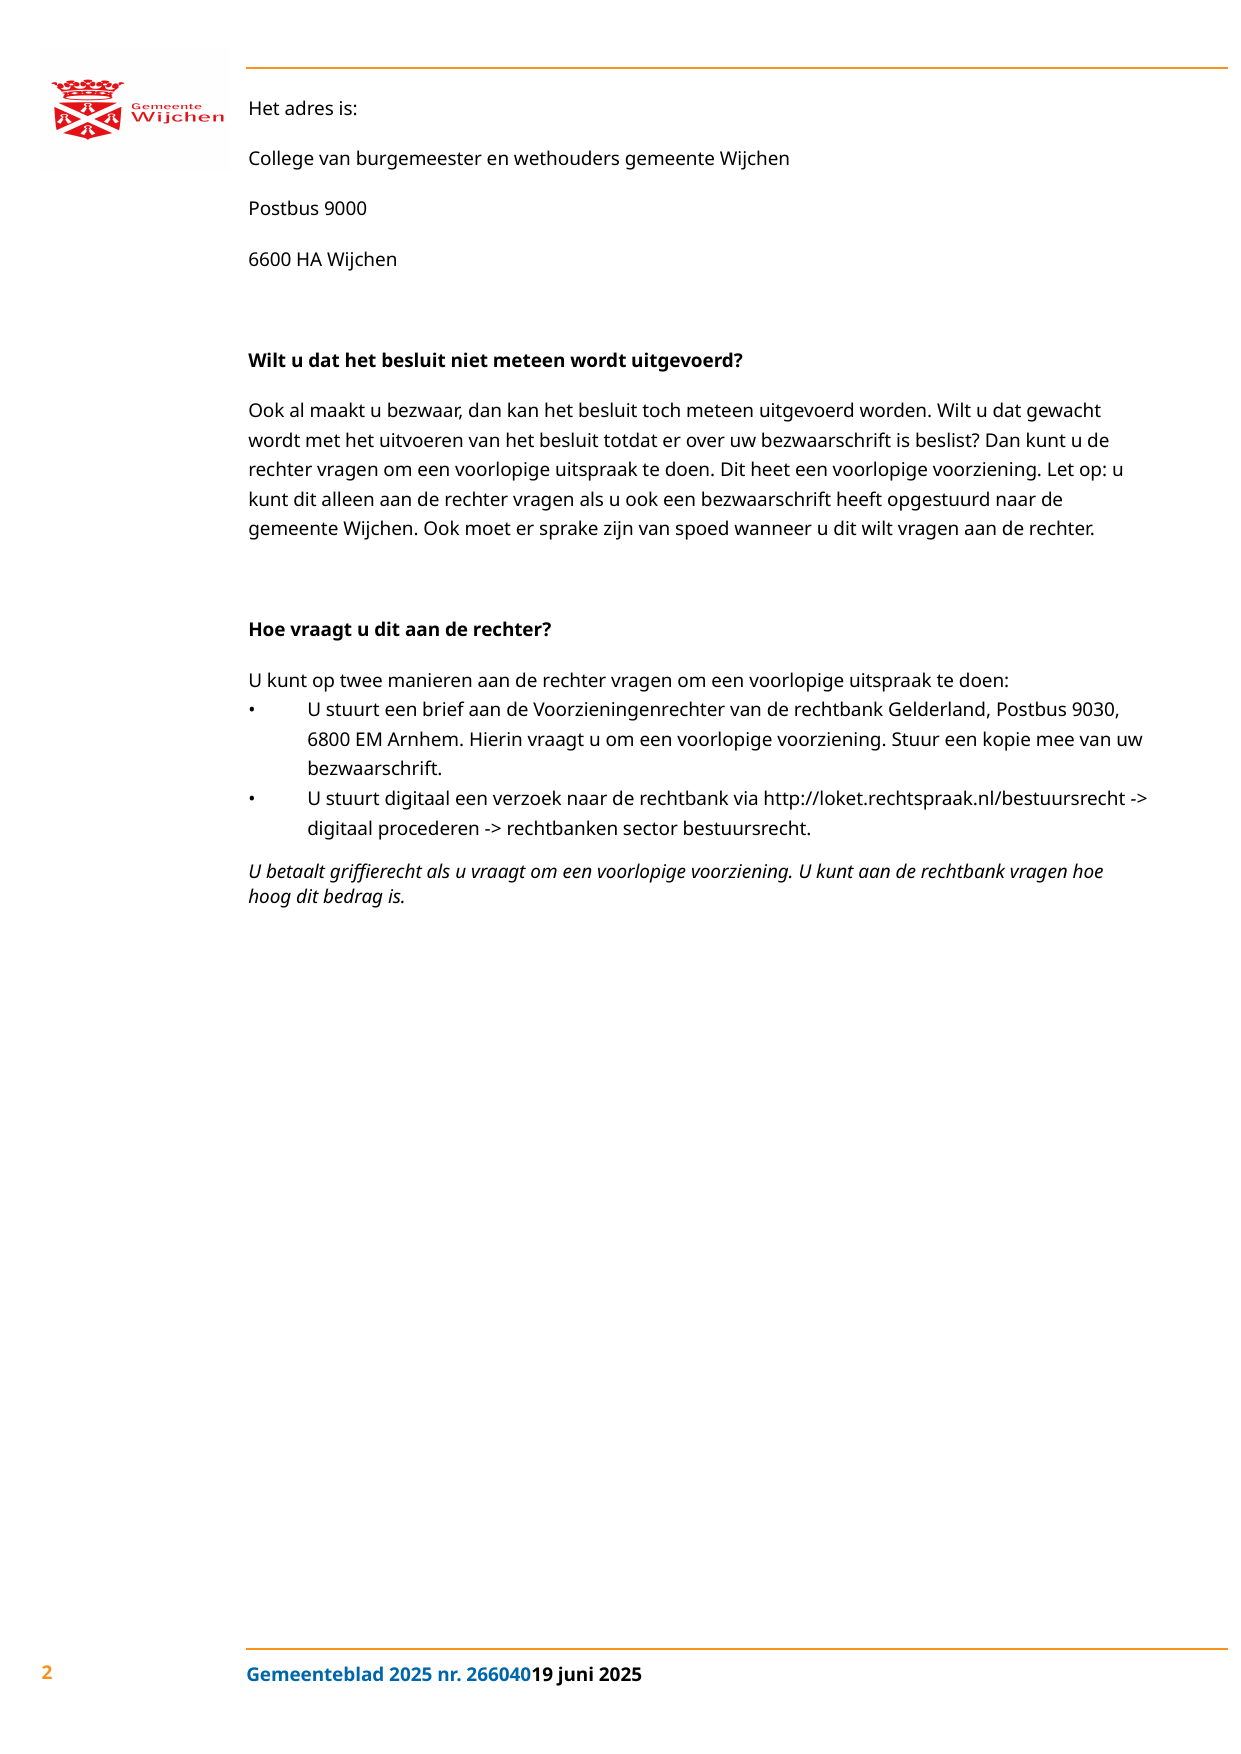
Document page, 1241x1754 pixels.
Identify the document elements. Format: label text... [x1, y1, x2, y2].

text Ook al maakt u bezwaar, dan kan het besluit toch meteen uitgevoerd worden. Wilt u dat gewacht wordt met het uitvoeren van het besluit totdat er over uw bezwaarschrift is beslist? Dan kunt u de rechter vragen om een voorlopige uitspraak te doen. Dit heet een voorlopige voorziening. Let op: u kunt dit alleen aan de rechter vragen als u ook een bezwaarschrift heeft opgestuurd naar de gemeente Wijchen. Ook moet er sprake zijn van spoed wanneer u dit wilt vragen aan de rechter. [248, 397, 1152, 541]
text Wilt u dat het besluit niet meteen wordt uitgevoerd? [248, 347, 1152, 373]
text U betaalt griffierecht als u vraagt om een voorlopige voorziening. U kunt aan de rechtbank vragen hoe hoog dit bedrag is. [248, 858, 1152, 909]
text College van burgemeester en wethouders gemeente Wijchen [248, 145, 1152, 171]
text U kunt op twee manieren aan de rechter vragen om een voorlopige uitspraak te doen: [248, 667, 1152, 693]
list U stuurt digitaal een verzoek naar de rechtbank via http://loket.rechtspraak.nl/bestuursrecht -> digitaal procederen -> rechtbanken sector bestuursrecht. [248, 785, 1152, 841]
text Hoe vraagt u dit aan de rechter? [248, 616, 1152, 642]
text 6600 HA Wijchen [248, 246, 1152, 272]
list U stuurt een brief aan de Voorzieningenrechter van de rechtbank Gelderland, Postbus 9030, 6800 EM Arnhem. Hierin vraagt u om een voorlopige voorziening. Stuur een kopie mee van uw bezwaarschrift. [248, 696, 1152, 781]
text Het adres is: [248, 95, 1152, 121]
picture [41, 47, 231, 172]
text Postbus 9000 [248, 196, 1152, 221]
